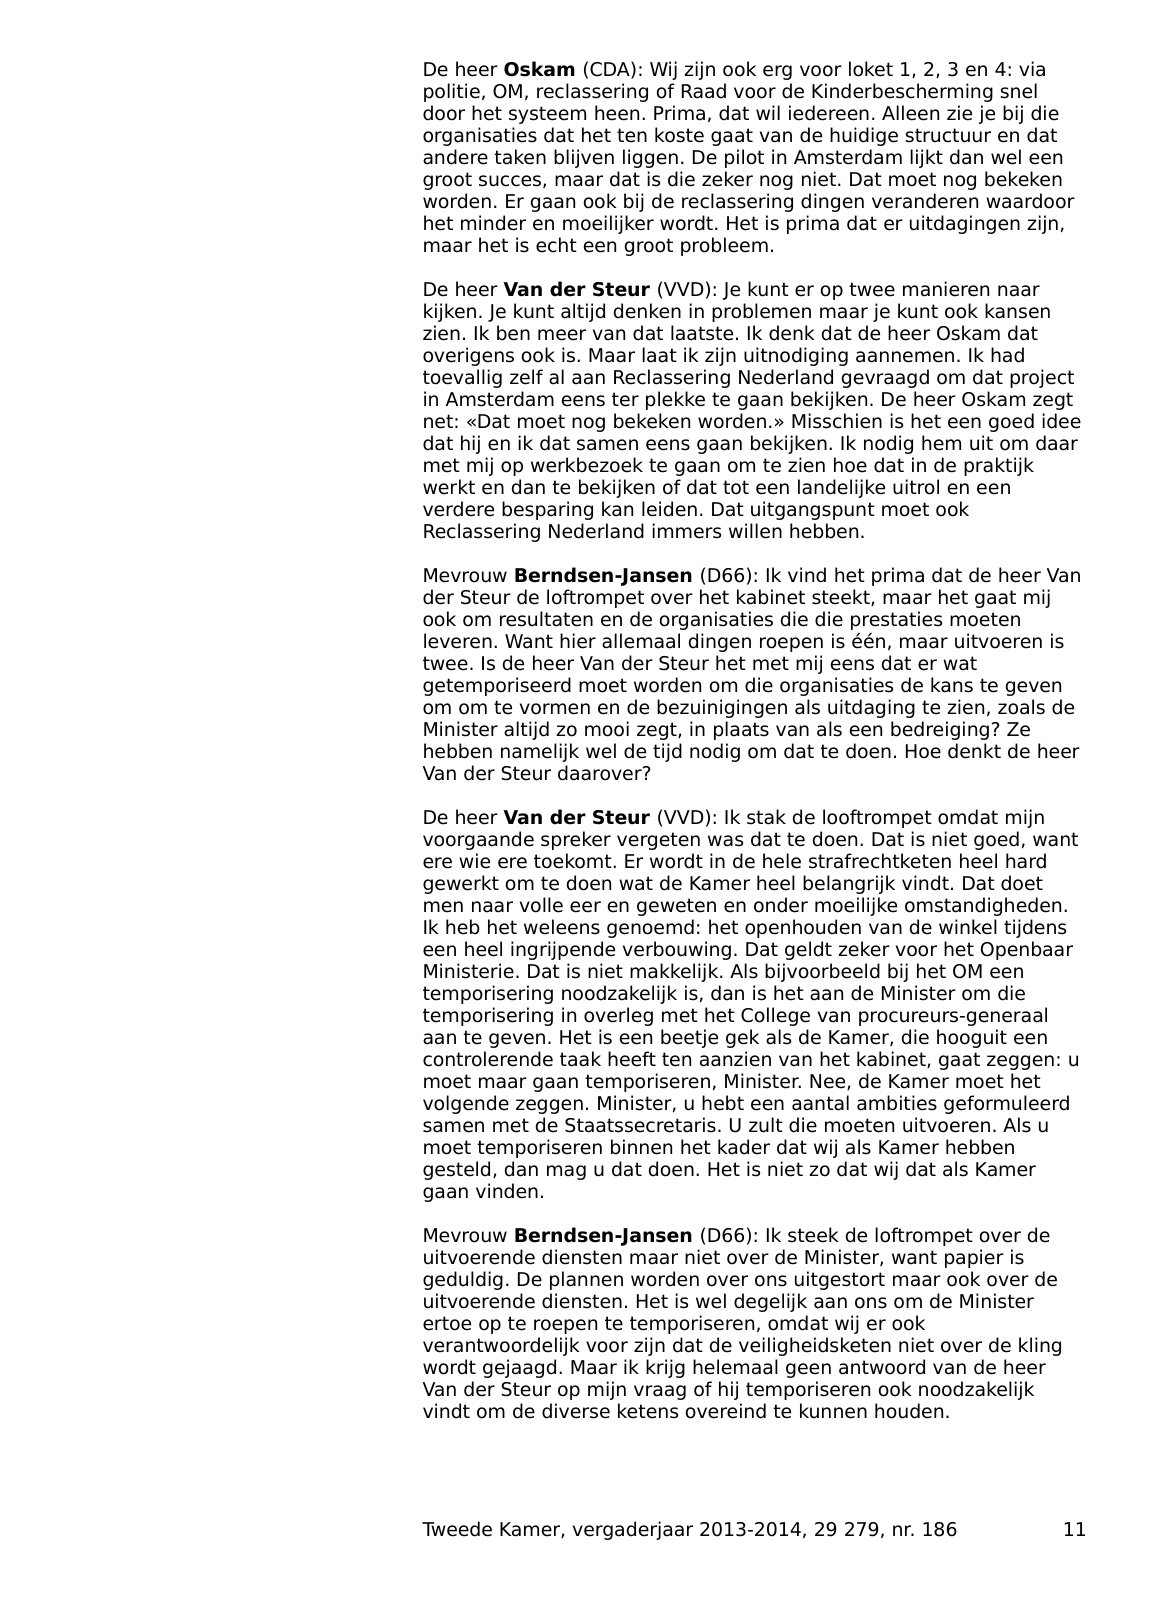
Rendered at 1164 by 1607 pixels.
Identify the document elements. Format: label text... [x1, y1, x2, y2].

text De heer Van der Steur (VVD): Je kunt er op twee manieren naar kijken. Je kunt altijd denken in problemen maar je kunt ook kansen zien. Ik ben meer van dat laatste. Ik denk dat de heer Oskam dat overigens ook is. Maar laat ik zijn uitnodiging aannemen. Ik had toevallig zelf al aan Reclassering Nederland gevraagd om dat project in Amsterdam eens ter plekke te gaan bekijken. De heer Oskam zegt net: «Dat moet nog bekeken worden.» Misschien is het een goed idee dat hij en ik dat samen eens gaan bekijken. Ik nodig hem uit om daar met mij op werkbezoek te gaan om te zien hoe dat in de praktijk werkt en dan te bekijken of dat tot een landelijke uitrol en een verdere besparing kan leiden. Dat uitgangspunt moet ook Reclassering Nederland immers willen hebben. [422, 279, 1087, 543]
text De heer Van der Steur (VVD): Ik stak de looftrompet omdat mijn voorgaande spreker vergeten was dat te doen. Dat is niet goed, want ere wie ere toekomt. Er wordt in de hele strafrechtketen heel hard gewerkt om te doen wat de Kamer heel belangrijk vindt. Dat doet men naar volle eer en geweten en onder moeilijke omstandigheden. Ik heb het weleens genoemd: het openhouden van de winkel tijdens een heel ingrijpende verbouwing. Dat geldt zeker voor het Openbaar Ministerie. Dat is niet makkelijk. Als bijvoorbeeld bij het OM een temporisering noodzakelijk is, dan is het aan de Minister om die temporisering in overleg met het College van procureurs-generaal aan te geven. Het is een beetje gek als de Kamer, die hooguit een controlerende taak heeft ten aanzien van het kabinet, gaat zeggen: u moet maar gaan temporiseren, Minister. Nee, de Kamer moet het volgende zeggen. Minister, u hebt een aantal ambities geformuleerd samen met de Staatssecretaris. U zult die moeten uitvoeren. Als u moet temporiseren binnen het kader dat wij als Kamer hebben gesteld, dan mag u dat doen. Het is niet zo dat wij dat als Kamer gaan vinden. [422, 807, 1087, 1203]
text Mevrouw Berndsen-Jansen (D66): Ik steek de loftrompet over de uitvoerende diensten maar niet over de Minister, want papier is geduldig. De plannen worden over ons uitgestort maar ook over de uitvoerende diensten. Het is wel degelijk aan ons om de Minister ertoe op te roepen te temporiseren, omdat wij er ook verantwoordelijk voor zijn dat de veiligheidsketen niet over de kling wordt gejaagd. Maar ik krijg helemaal geen antwoord van de heer Van der Steur op mijn vraag of hij temporiseren ook noodzakelijk vindt om de diverse ketens overeind te kunnen houden. [422, 1225, 1087, 1423]
text De heer Oskam (CDA): Wij zijn ook erg voor loket 1, 2, 3 en 4: via politie, OM, reclassering of Raad voor de Kinderbescherming snel door het systeem heen. Prima, dat wil iedereen. Alleen zie je bij die organisaties dat het ten koste gaat van de huidige structuur en dat andere taken blijven liggen. De pilot in Amsterdam lijkt dan wel een groot succes, maar dat is die zeker nog niet. Dat moet nog bekeken worden. Er gaan ook bij de reclassering dingen veranderen waardoor het minder en moeilijker wordt. Het is prima dat er uitdagingen zijn, maar het is echt een groot probleem. [422, 59, 1087, 257]
text Mevrouw Berndsen-Jansen (D66): Ik vind het prima dat de heer Van der Steur de loftrompet over het kabinet steekt, maar het gaat mij ook om resultaten en de organisaties die die prestaties moeten leveren. Want hier allemaal dingen roepen is één, maar uitvoeren is twee. Is de heer Van der Steur het met mij eens dat er wat getemporiseerd moet worden om die organisaties de kans te geven om om te vormen en de bezuinigingen als uitdaging te zien, zoals de Minister altijd zo mooi zegt, in plaats van als een bedreiging? Ze hebben namelijk wel de tijd nodig om dat te doen. Hoe denkt de heer Van der Steur daarover? [422, 565, 1087, 785]
